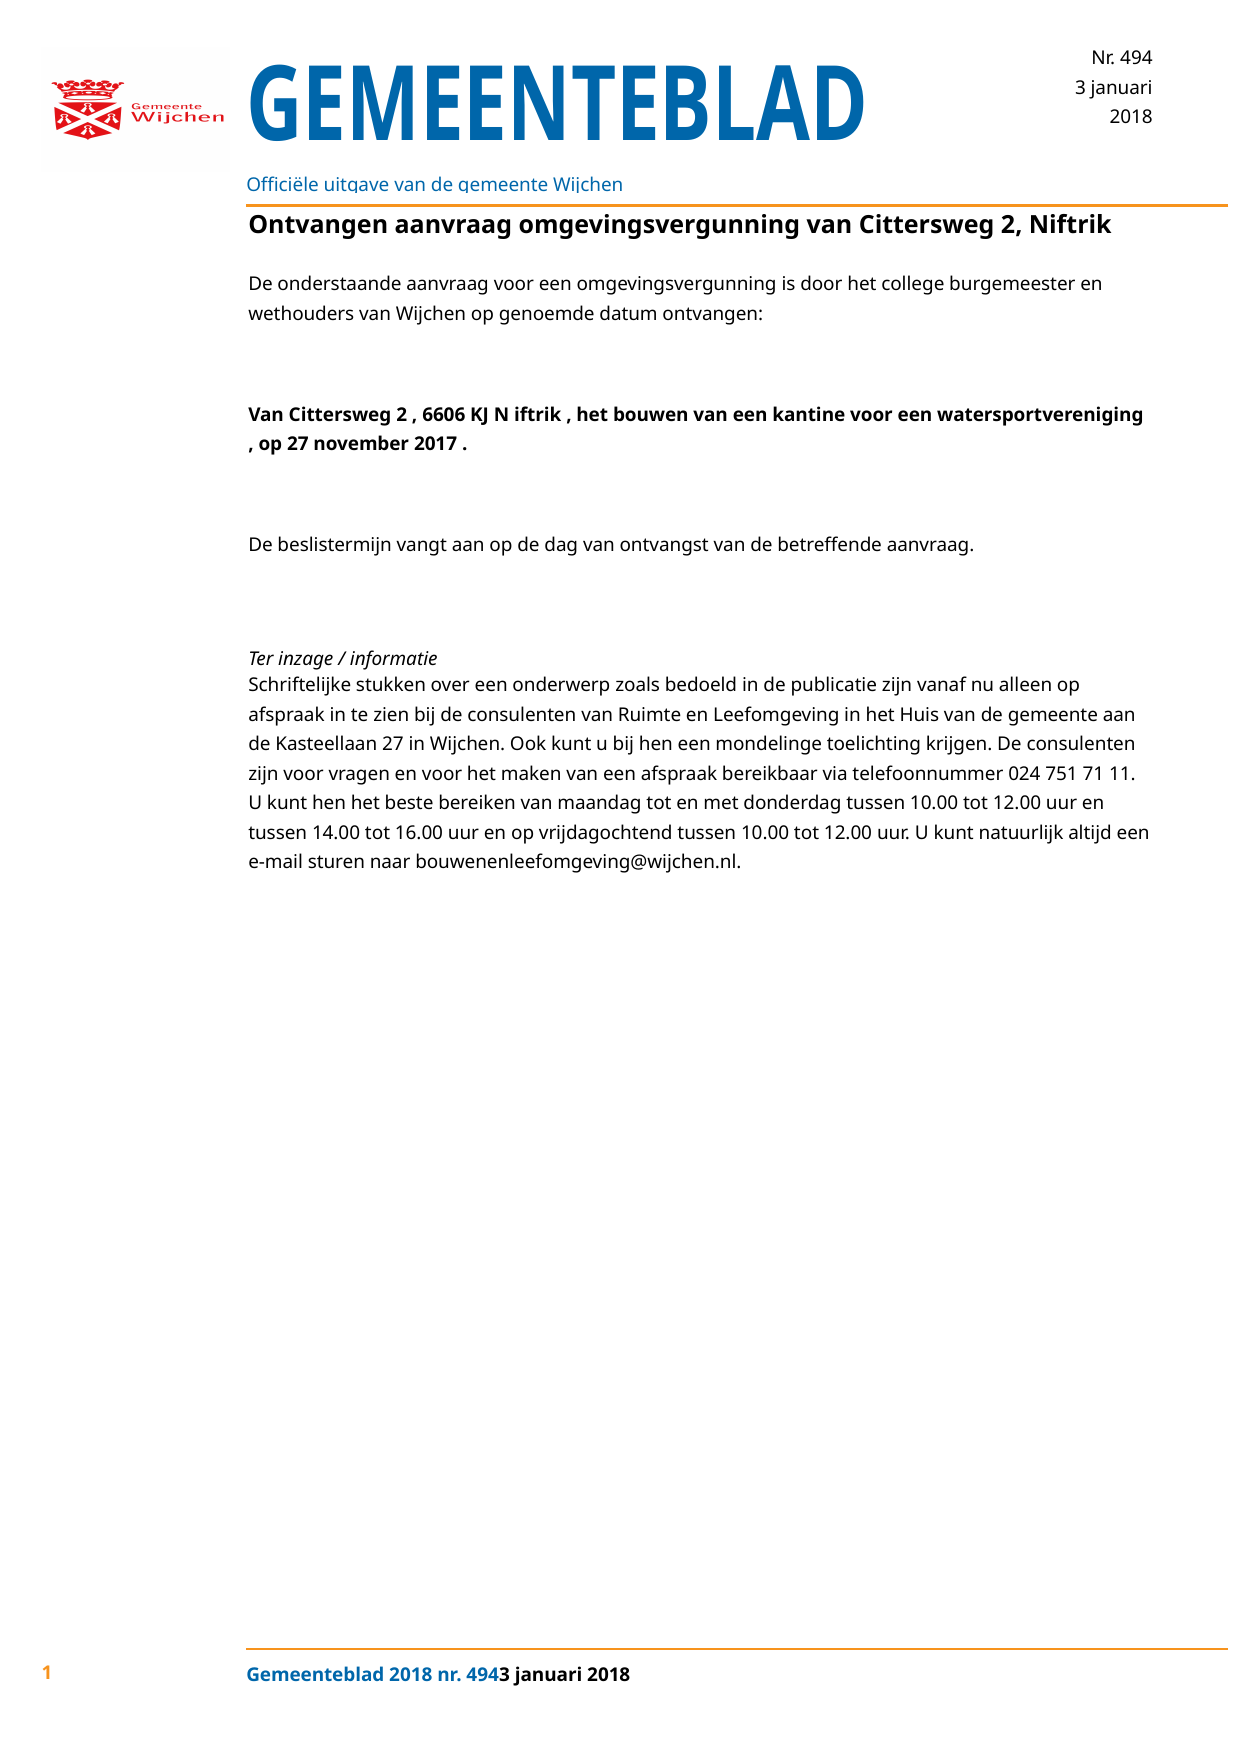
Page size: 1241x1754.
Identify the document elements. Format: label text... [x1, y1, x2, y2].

text De beslistermijn vangt aan op de dag van ontvangst van de betreffende aanvraag. [248, 531, 1152, 557]
text Van Cittersweg 2 , 6606 KJ N iftrik , het bouwen van een kantine voor een watersportvereniging , op 27 november 2017 . [248, 401, 1152, 456]
text De onderstaande aanvraag voor een omgevingsvergunning is door het college burgemeester en wethouders van Wijchen op genoemde datum ontvangen: [248, 270, 1152, 326]
text Ontvangen aanvraag omgevingsvergunning van Cittersweg 2, Niftrik [248, 207, 1152, 241]
picture [41, 47, 231, 172]
text Ter inzage / informatie [248, 646, 1152, 671]
text Schriftelijke stukken over een onderwerp zoals bedoeld in de publicatie zijn vanaf nu alleen op afspraak in te zien bij de consulenten van Ruimte en Leefomgeving in het Huis van de gemeente aan de Kasteellaan 27 in Wijchen. Ook kunt u bij hen een mondelinge toelichting krijgen. De consulenten zijn voor vragen en voor het maken van een afspraak bereikbaar via telefoonnummer 024 751 71 11. U kunt hen het beste bereiken van maandag tot en met donderdag tussen 10.00 tot 12.00 uur en tussen 14.00 tot 16.00 uur en op vrijdagochtend tussen 10.00 tot 12.00 uur. U kunt natuurlijk altijd een e-mail sturen naar bouwenenleefomgeving@wijchen.nl. [248, 671, 1152, 874]
